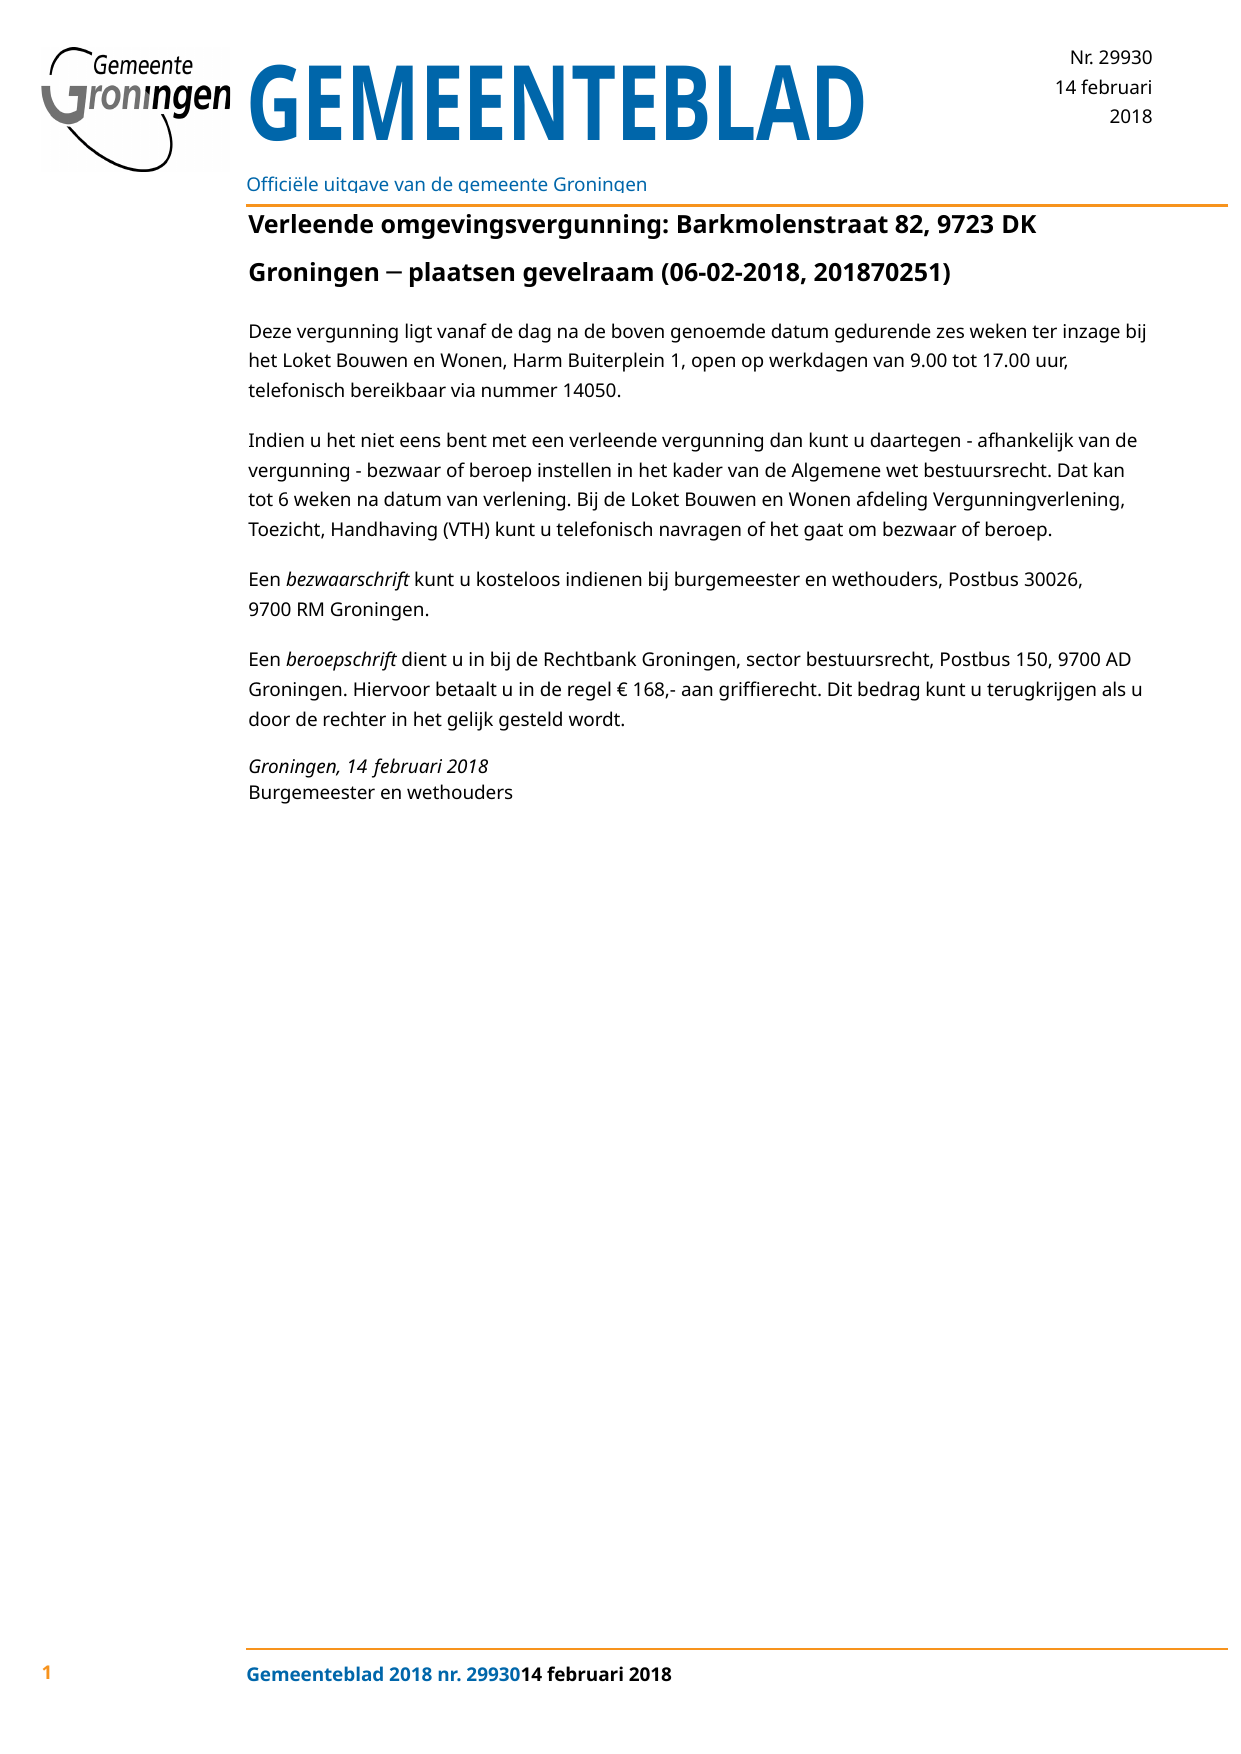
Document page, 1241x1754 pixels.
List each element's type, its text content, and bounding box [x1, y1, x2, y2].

text Een bezwaarschrift kunt u kosteloos indienen bij burgemeester en wethouders, Postbus 30026, 9700 RM Groningen. [248, 567, 1152, 622]
picture [41, 47, 231, 172]
text Indien u het niet eens bent met een verleende vergunning dan kunt u daartegen - afhankelijk van de vergunning - bezwaar of beroep instellen in het kader van de Algemene wet bestuursrecht. Dat kan tot 6 weken na datum van verlening. Bij de Loket Bouwen en Wonen afdeling Vergunningverlening, Toezicht, Handhaving (VTH) kunt u telefonisch navragen of het gaat om bezwaar of beroep. [248, 427, 1152, 542]
text Burgemeester en wethouders [248, 779, 1152, 805]
text Verleende omgevingsvergunning: Barkmolenstraat 82, 9723 DK Groningen ─ plaatsen gevelraam (06-02-2018, 201870251) [248, 207, 1152, 288]
text Een beroepschrift dient u in bij de Rechtbank Groningen, sector bestuursrecht, Postbus 150, 9700 AD Groningen. Hiervoor betaalt u in de regel € 168,- aan griffierecht. Dit bedrag kunt u terugkrijgen als u door de rechter in het gelijk gesteld wordt. [248, 647, 1152, 732]
text Groningen, 14 februari 2018 [248, 754, 1152, 779]
text Deze vergunning ligt vanaf de dag na de boven genoemde datum gedurende zes weken ter inzage bij het Loket Bouwen en Wonen, Harm Buiterplein 1, open op werkdagen van 9.00 tot 17.00 uur, telefonisch bereikbaar via nummer 14050. [248, 318, 1152, 403]
